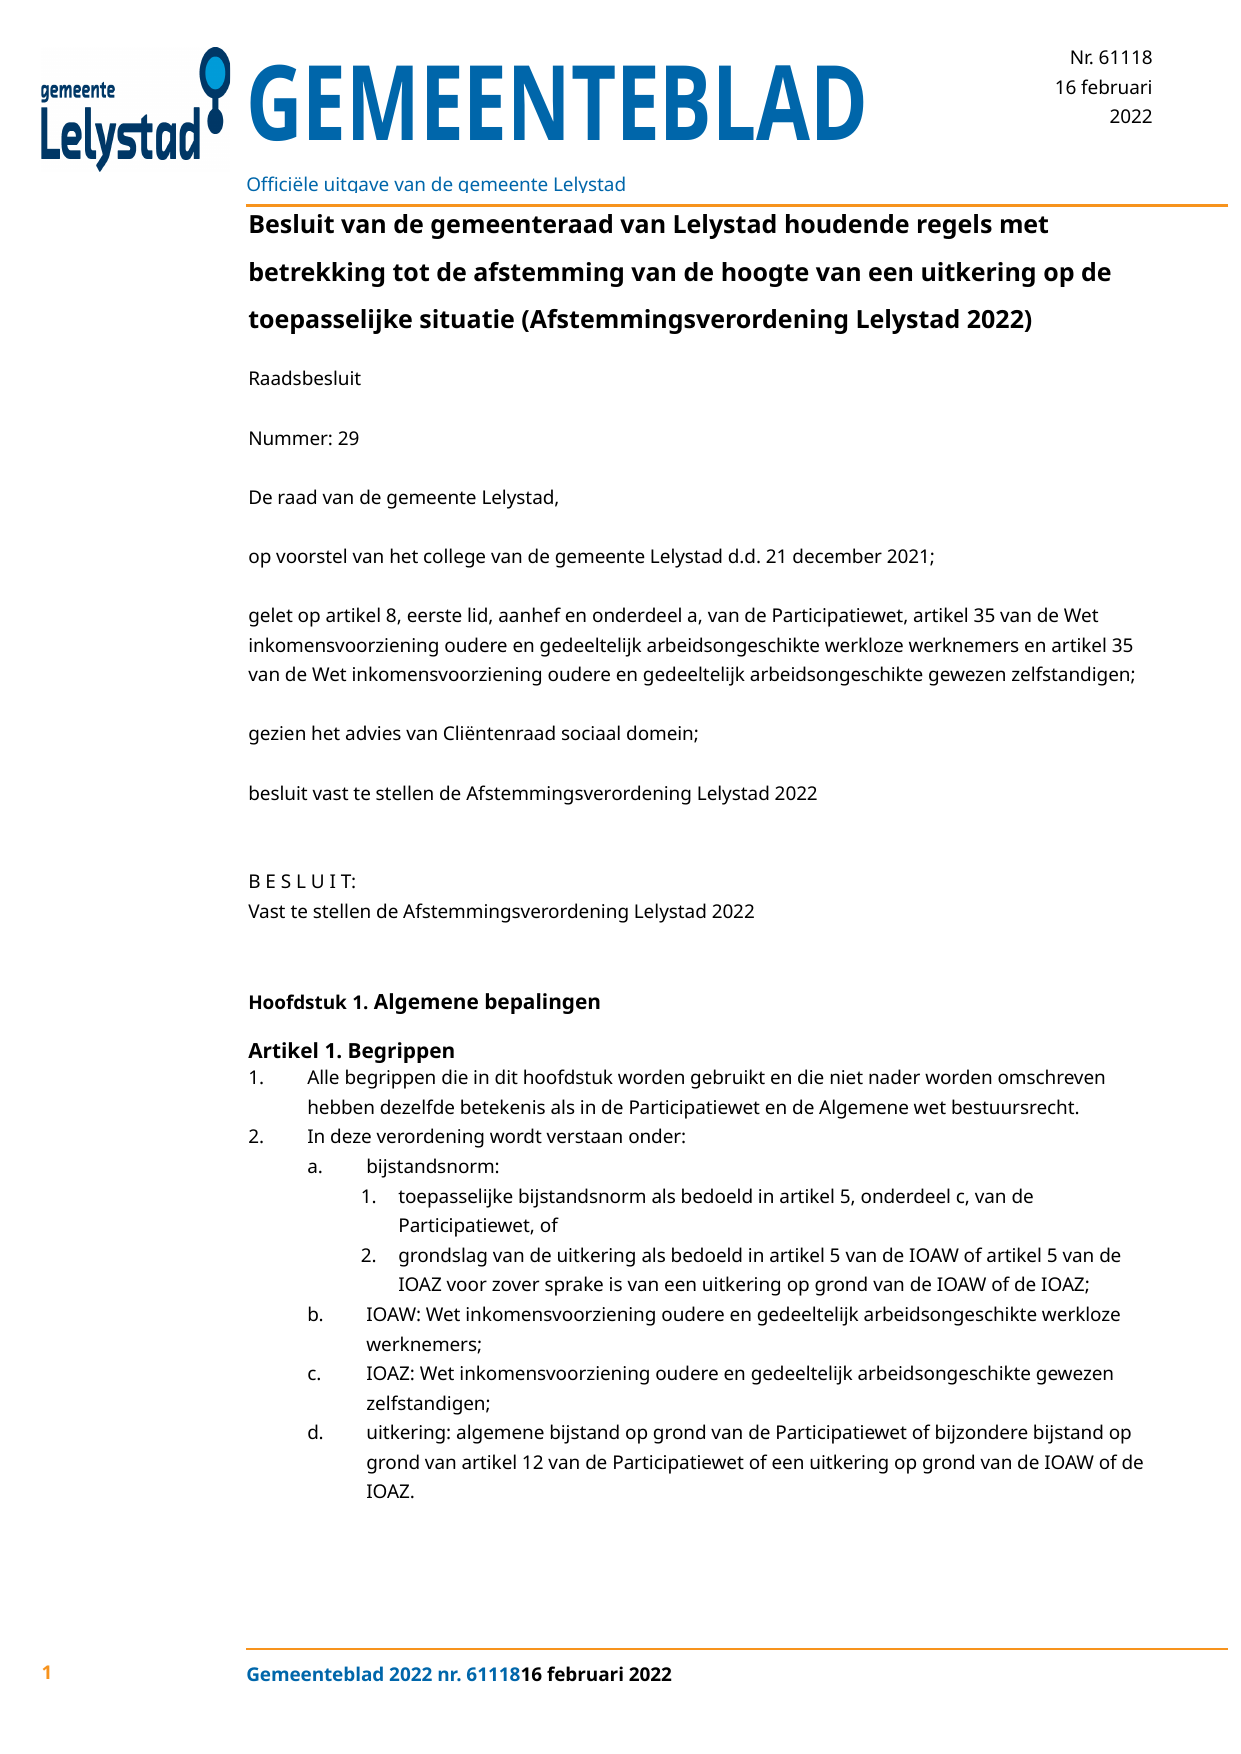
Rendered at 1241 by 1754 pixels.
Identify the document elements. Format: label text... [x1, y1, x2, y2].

text Nummer: 29 [248, 425, 1152, 450]
list bijstandsnorm: [307, 1153, 1152, 1179]
text Besluit van de gemeenteraad van Lelystad houdende regels met betrekking tot de afstemming van de hoogte van een uitkering op de toepasselijke situatie (Afstemmingsverordening Lelystad 2022) [248, 207, 1152, 336]
list uitkering: algemene bijstand op grond van de Participatiewet of bijzondere bijstand op grond van artikel 12 van de Participatiewet of een uitkering op grond van de IOAW of de IOAZ. [307, 1419, 1152, 1504]
picture [41, 47, 231, 172]
list IOAZ: Wet inkomensvoorziening oudere en gedeeltelijk arbeidsongeschikte gewezen zelfstandigen; [307, 1360, 1152, 1416]
text De raad van de gemeente Lelystad, [248, 484, 1152, 509]
list Alle begrippen die in dit hoofdstuk worden gebruikt en die niet nader worden omschreven hebben dezelfde betekenis als in de Participatiewet en de Algemene wet bestuursrecht. [248, 1064, 1152, 1120]
list grondslag van de uitkering als bedoeld in artikel 5 van de IOAW of artikel 5 van de IOAZ voor zover sprake is van een uitkering op grond van de IOAW of de IOAZ; [361, 1242, 1152, 1297]
text Vast te stellen de Afstemmingsverordening Lelystad 2022 [248, 898, 1152, 924]
list IOAW: Wet inkomensvoorziening oudere en gedeeltelijk arbeidsongeschikte werkloze werknemers; [307, 1301, 1152, 1356]
text Hoofdstuk 1. Algemene bepalingen [248, 987, 1152, 1015]
text gelet op artikel 8, eerste lid, aanhef en onderdeel a, van de Participatiewet, artikel 35 van de Wet inkomensvoorziening oudere en gedeeltelijk arbeidsongeschikte werkloze werknemers en artikel 35 van de Wet inkomensvoorziening oudere en gedeeltelijk arbeidsongeschikte gewezen zelfstandigen; [248, 602, 1152, 687]
text besluit vast te stellen de Afstemmingsverordening Lelystad 2022 [248, 780, 1152, 805]
text gezien het advies van Cliëntenraad sociaal domein; [248, 721, 1152, 746]
list In deze verordening wordt verstaan onder: [248, 1124, 1152, 1149]
text op voorstel van het college van de gemeente Lelystad d.d. 21 december 2021; [248, 543, 1152, 569]
text Artikel 1. Begrippen [248, 1036, 1152, 1064]
list toepasselijke bijstandsnorm als bedoeld in artikel 5, onderdeel c, van de Participatiewet, of [361, 1183, 1152, 1238]
text B E S L U I T: [248, 868, 1152, 894]
text Raadsbesluit [248, 366, 1152, 391]
